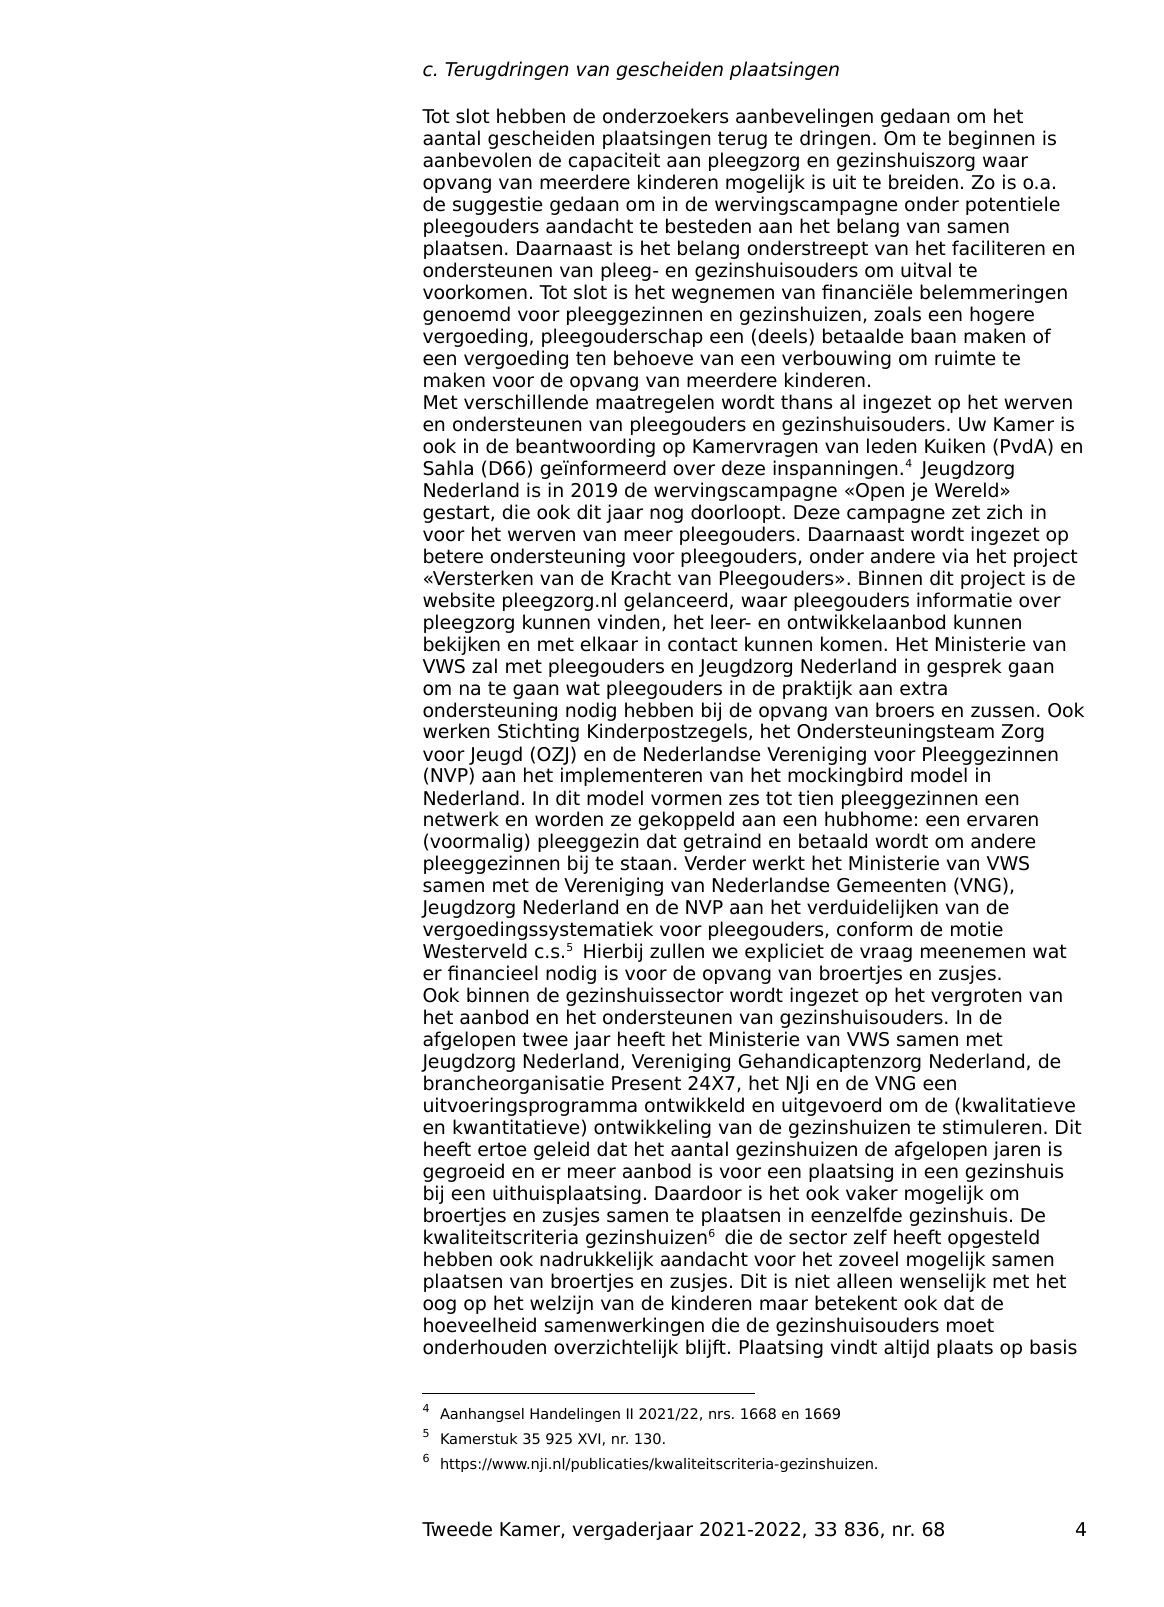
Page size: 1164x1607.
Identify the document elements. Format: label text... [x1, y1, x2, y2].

text Met verschillende maatregelen wordt thans al ingezet op het werven en ondersteunen van pleegouders en gezinshuisouders. Uw Kamer is ook in de beantwoording op Kamervragen van leden Kuiken (PvdA) en Sahla (D66) geïnformeerd over deze inspanningen. Jeugdzorg Nederland is in 2019 de wervingscampagne «Open je Wereld» gestart, die ook dit jaar nog doorloopt. Deze campagne zet zich in voor het werven van meer pleegouders. Daarnaast wordt ingezet op betere ondersteuning voor pleegouders, onder andere via het project «Versterken van de Kracht van Pleegouders». Binnen dit project is de website pleegzorg.nl gelanceerd, waar pleegouders informatie over pleegzorg kunnen vinden, het leer- en ontwikkelaanbod kunnen bekijken en met elkaar in contact kunnen komen. Het Ministerie van VWS zal met pleegouders en Jeugdzorg Nederland in gesprek gaan om na te gaan wat pleegouders in de praktijk aan extra ondersteuning nodig hebben bij de opvang van broers en zussen. Ook werken Stichting Kinderpostzegels, het Ondersteuningsteam Zorg voor Jeugd (OZJ) en de Nederlandse Vereniging voor Pleeggezinnen (NVP) aan het implementeren van het mockingbird model in Nederland. In dit model vormen zes tot tien pleeggezinnen een netwerk en worden ze gekoppeld aan een hubhome: een ervaren (voormalig) pleeggezin dat getraind en betaald wordt om andere pleeggezinnen bij te staan. Verder werkt het Ministerie van VWS samen met de Vereniging van Nederlandse Gemeenten (VNG), Jeugdzorg Nederland en de NVP aan het verduidelijken van de vergoedingssystematiek voor pleegouders, conform de motie Westerveld c.s. Hierbij zullen we expliciet de vraag meenemen wat er financieel nodig is voor de opvang van broertjes en zusjes. [422, 392, 1087, 985]
text Aanhangsel Handelingen II 2021/22, nrs. 1668 en 1669 [422, 1402, 1087, 1424]
text https://www.nji.nl/publicaties/kwaliteitscriteria-gezinshuizen. [422, 1452, 1087, 1474]
text Kamerstuk 35 925 XVI, nr. 130. [422, 1427, 1087, 1449]
text Ook binnen de gezinshuissector wordt ingezet op het vergroten van het aanbod en het ondersteunen van gezinshuisouders. In de afgelopen twee jaar heeft het Ministerie van VWS samen met Jeugdzorg Nederland, Vereniging Gehandicaptenzorg Nederland, de brancheorganisatie Present 24X7, het NJi en de VNG een uitvoeringsprogramma ontwikkeld en uitgevoerd om de (kwalitatieve en kwantitatieve) ontwikkeling van de gezinshuizen te stimuleren. Dit heeft ertoe geleid dat het aantal gezinshuizen de afgelopen jaren is gegroeid en er meer aanbod is voor een plaatsing in een gezinshuis bij een uithuisplaatsing. Daardoor is het ook vaker mogelijk om broertjes en zusjes samen te plaatsen in eenzelfde gezinshuis. De kwaliteitscriteria gezinshuizen die de sector zelf heeft opgesteld hebben ook nadrukkelijk aandacht voor het zoveel mogelijk samen plaatsen van broertjes en zusjes. Dit is niet alleen wenselijk met het oog op het welzijn van de kinderen maar betekent ook dat de hoeveelheid samenwerkingen die de gezinshuisouders moet onderhouden overzichtelijk blijft. Plaatsing vindt altijd plaats op basis [422, 985, 1087, 1359]
text Tot slot hebben de onderzoekers aanbevelingen gedaan om het aantal gescheiden plaatsingen terug te dringen. Om te beginnen is aanbevolen de capaciteit aan pleegzorg en gezinshuiszorg waar opvang van meerdere kinderen mogelijk is uit te breiden. Zo is o.a. de suggestie gedaan om in de wervingscampagne onder potentiele pleegouders aandacht te besteden aan het belang van samen plaatsen. Daarnaast is het belang onderstreept van het faciliteren en ondersteunen van pleeg- en gezinshuisouders om uitval te voorkomen. Tot slot is het wegnemen van financiële belemmeringen genoemd voor pleeggezinnen en gezinshuizen, zoals een hogere vergoeding, pleegouderschap een (deels) betaalde baan maken of een vergoeding ten behoeve van een verbouwing om ruimte te maken voor de opvang van meerdere kinderen. [422, 106, 1087, 392]
subtitle c. Terugdringen van gescheiden plaatsingen [422, 59, 1087, 81]
